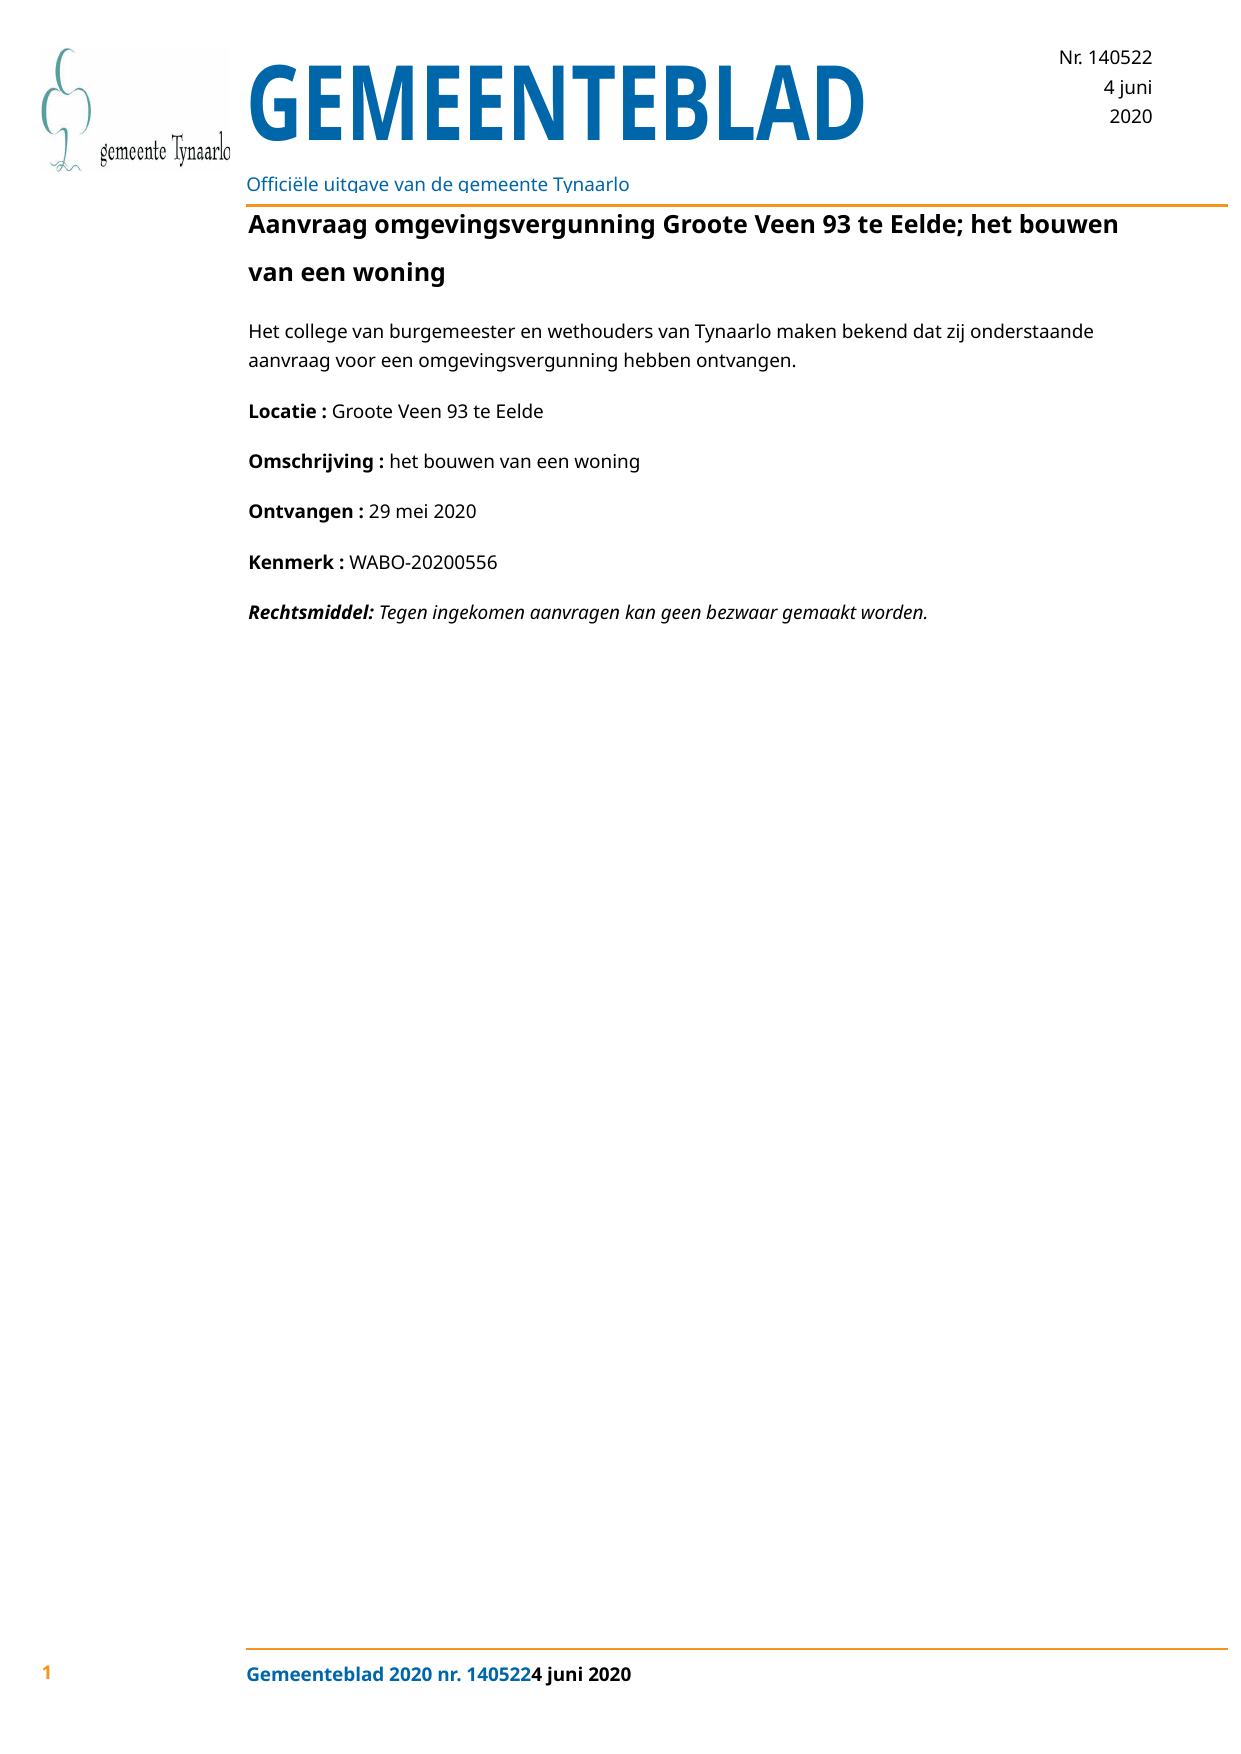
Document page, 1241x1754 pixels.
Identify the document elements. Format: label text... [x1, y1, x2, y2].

text Locatie : Groote Veen 93 te Eelde [248, 398, 1152, 424]
text Het college van burgemeester en wethouders van Tynaarlo maken bekend dat zij onderstaande aanvraag voor een omgevingsvergunning hebben ontvangen. [248, 318, 1152, 373]
text Aanvraag omgevingsvergunning Groote Veen 93 te Eelde; het bouwen van een woning [248, 207, 1152, 288]
text Kenmerk : WABO-20200556 [248, 549, 1152, 575]
text Omschrijving : het bouwen van een woning [248, 448, 1152, 474]
picture [41, 47, 231, 172]
text Rechtsmiddel: Tegen ingekomen aanvragen kan geen bezwaar gemaakt worden. [248, 599, 1152, 625]
text Ontvangen : 29 mei 2020 [248, 499, 1152, 524]
